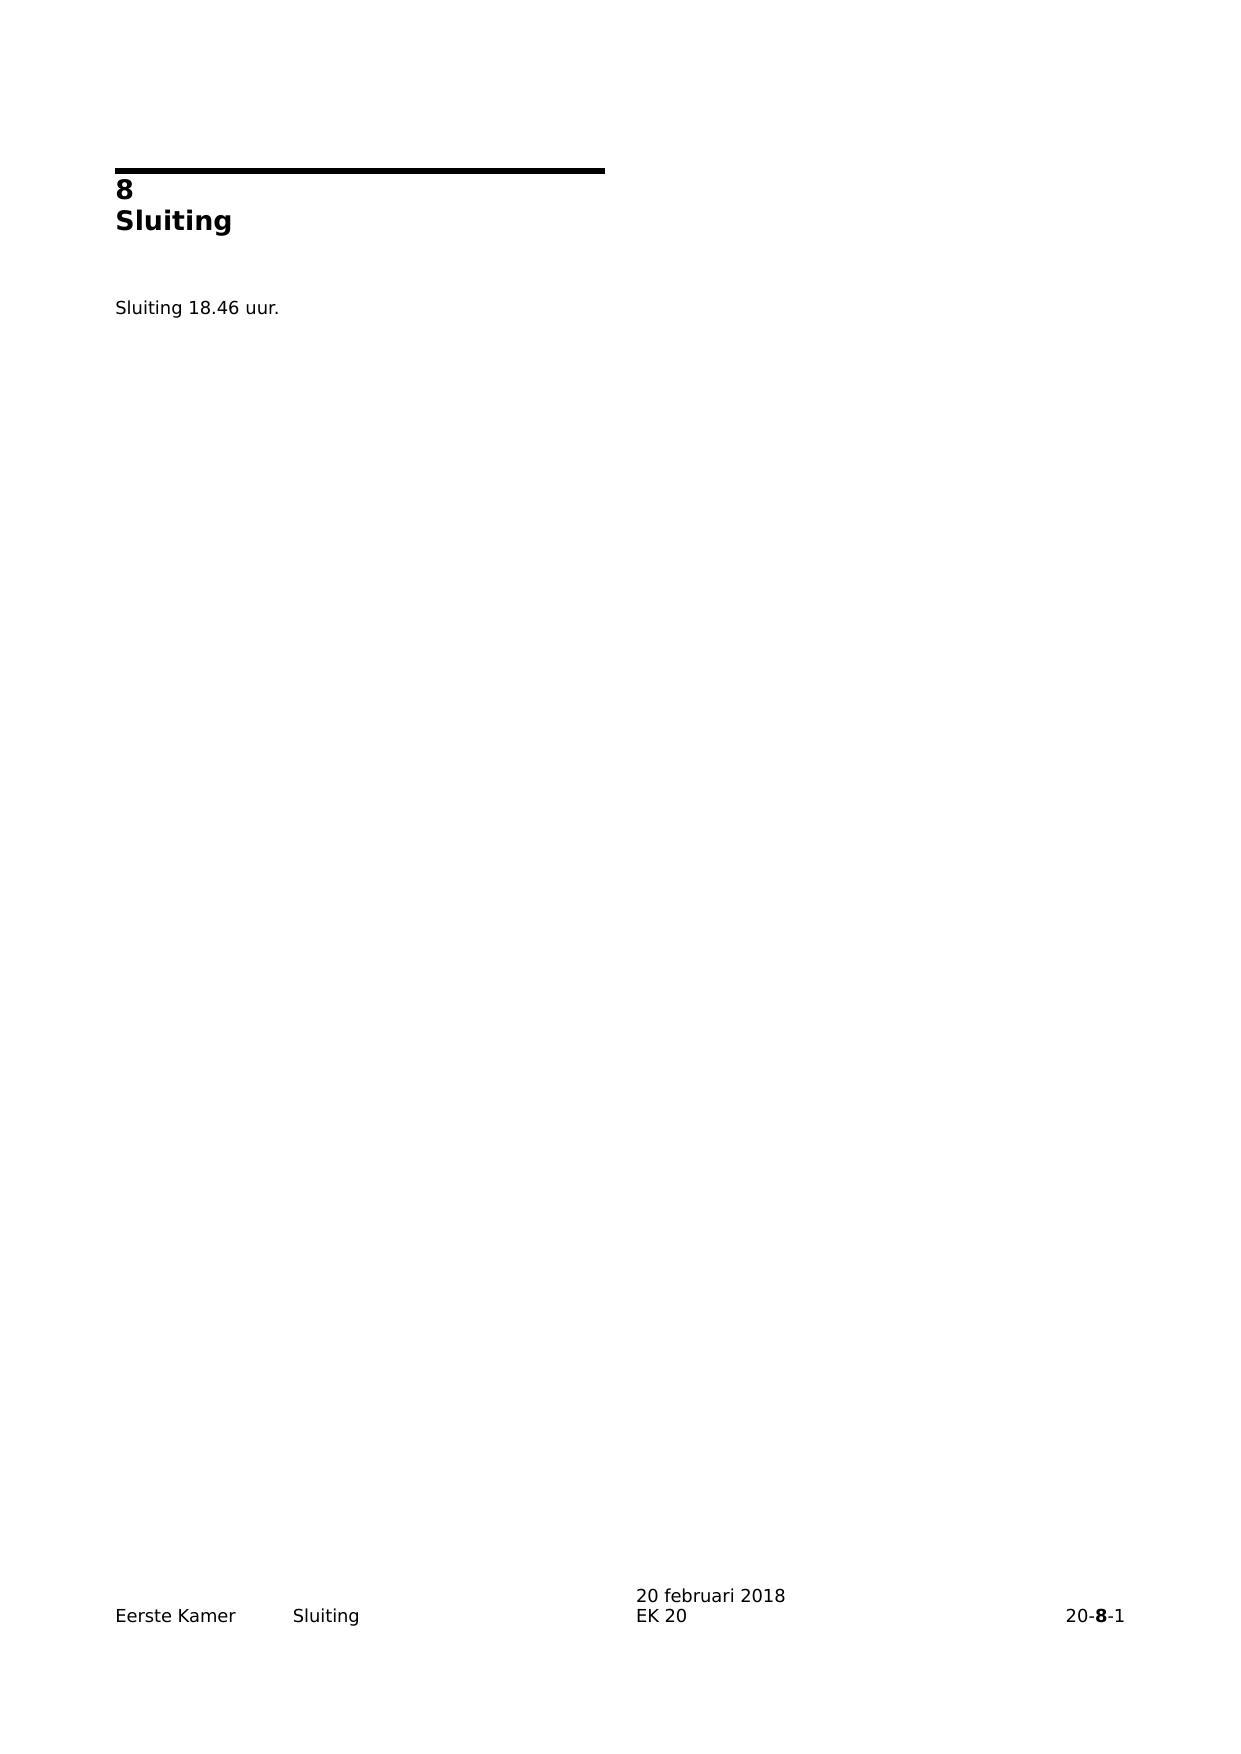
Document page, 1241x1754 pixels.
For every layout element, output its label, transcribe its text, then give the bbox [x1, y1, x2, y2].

text Sluiting 18.46 uur. [115, 298, 605, 318]
title 8 Sluiting [115, 174, 605, 237]
